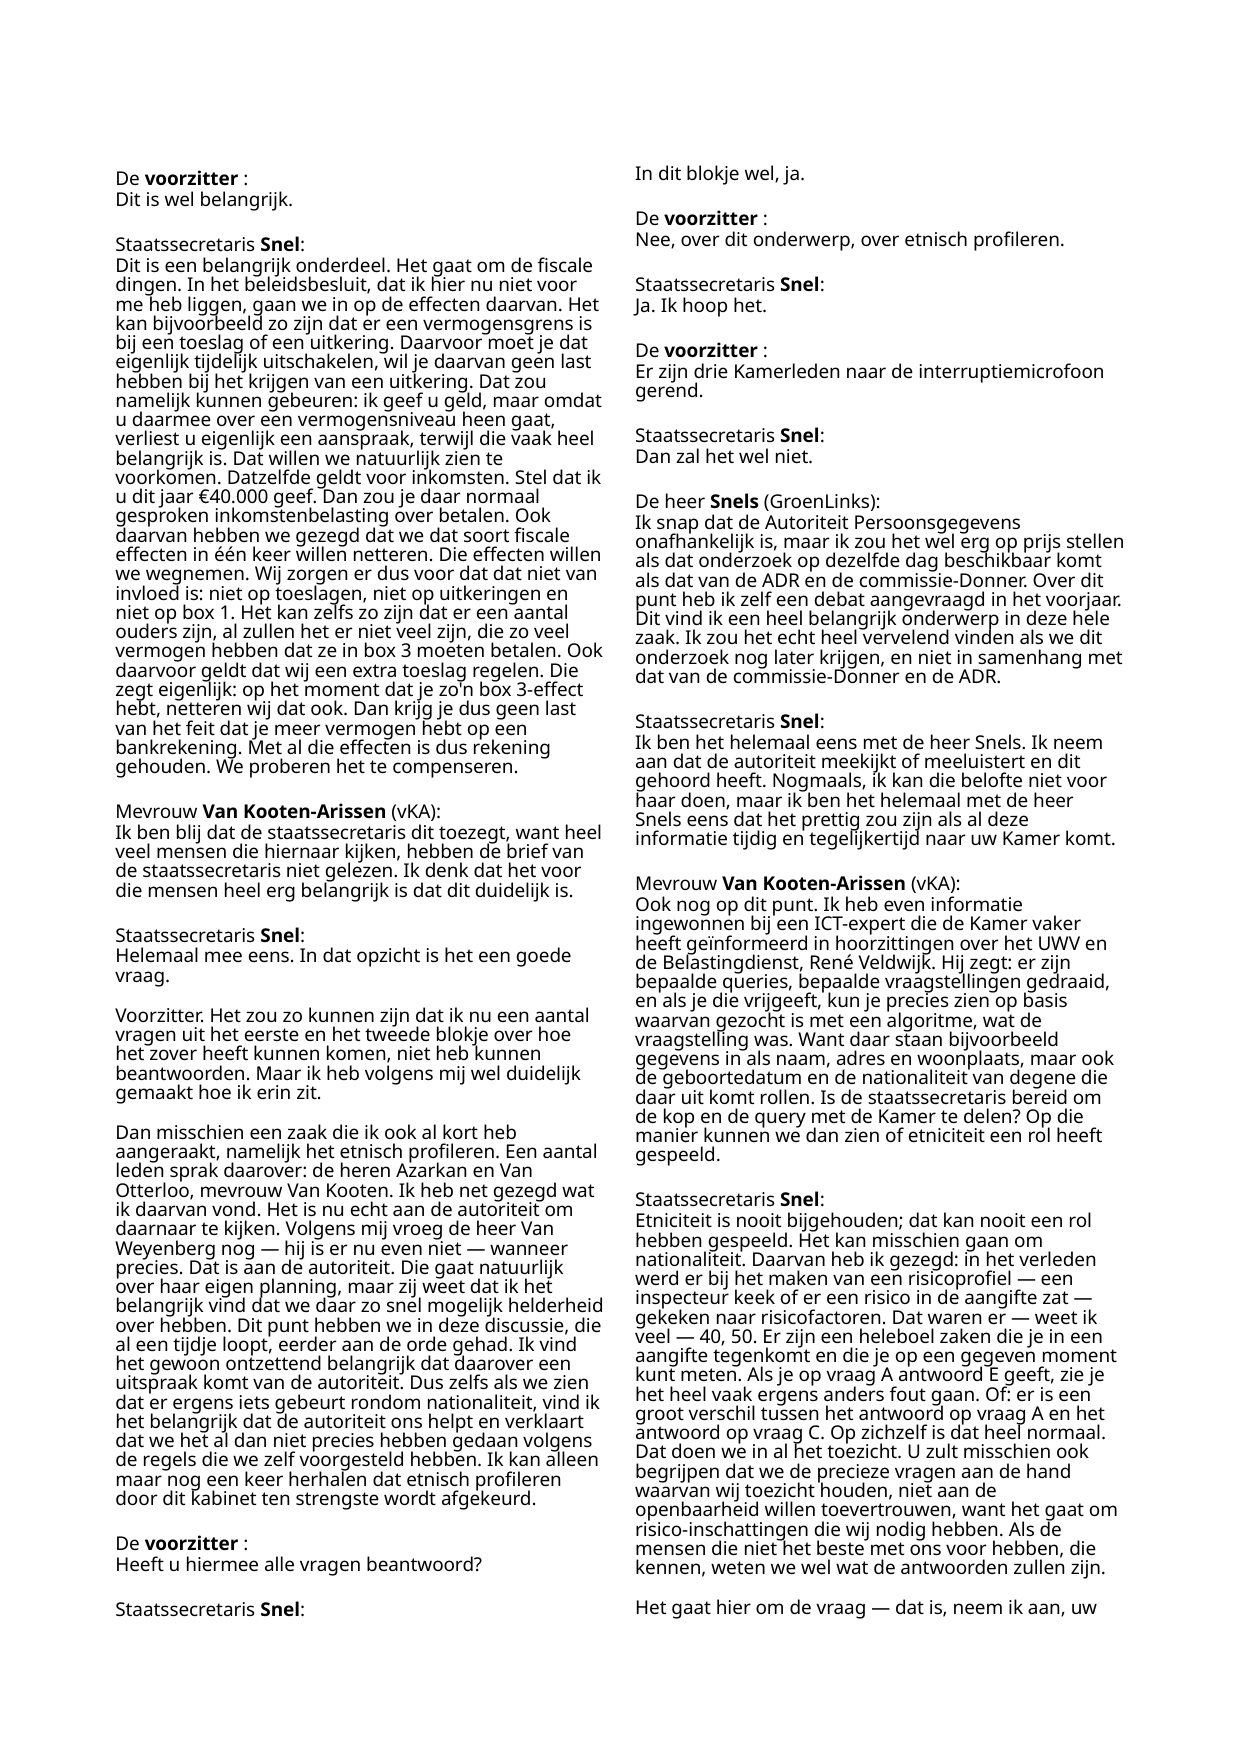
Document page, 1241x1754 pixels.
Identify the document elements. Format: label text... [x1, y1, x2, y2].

text Nee, over dit onderwerp, over etnisch profileren. [635, 231, 1125, 250]
text Het gaat hier om de vraag — dat is, neem ik aan, uw [635, 1599, 1125, 1618]
text Er zijn drie Kamerleden naar de interruptiemicrofoon gerend. [635, 363, 1125, 401]
text De voorzitter : [115, 165, 605, 191]
text Staatssecretaris Snel: [635, 271, 1125, 297]
text Dan misschien een zaak die ik ook al kort heb aangeraakt, namelijk het etnisch profileren. Een aantal leden sprak daarover: de heren Azarkan en Van Otterloo, mevrouw Van Kooten. Ik heb net gezegd wat ik daarvan vond. Het is nu echt aan de autoriteit om daarnaar te kijken. Volgens mij vroeg de heer Van Weyenberg nog — hij is er nu even niet — wanneer precies. Dat is aan de autoriteit. Die gaat natuurlijk over haar eigen planning, maar zij weet dat ik het belangrijk vind dat we daar zo snel mogelijk helderheid over hebben. Dit punt hebben we in deze discussie, die al een tijdje loopt, eerder aan de orde gehad. Ik vind het gewoon ontzettend belangrijk dat daarover een uitspraak komt van de autoriteit. Dus zelfs als we zien dat er ergens iets gebeurt rondom nationaliteit, vind ik het belangrijk dat de autoriteit ons helpt en verklaart dat we het al dan niet precies hebben gedaan volgens de regels die we zelf voorgesteld hebben. Ik kan alleen maar nog een keer herhalen dat etnisch profileren door dit kabinet ten strengste wordt afgekeurd. [115, 1124, 605, 1509]
text Voorzitter. Het zou zo kunnen zijn dat ik nu een aantal vragen uit het eerste en het tweede blokje over hoe het zover heeft kunnen komen, niet heb kunnen beantwoorden. Maar ik heb volgens mij wel duidelijk gemaakt hoe ik erin zit. [115, 1007, 605, 1103]
text Ook nog op dit punt. Ik heb even informatie ingewonnen bij een ICT-expert die de Kamer vaker heeft geïnformeerd in hoorzittingen over het UWV en de Belastingdienst, René Veldwijk. Hij zegt: er zijn bepaalde queries, bepaalde vraagstellingen gedraaid, en als je die vrijgeeft, kun je precies zien op basis waarvan gezocht is met een algoritme, wat de vraagstelling was. Want daar staan bijvoorbeeld gegevens in als naam, adres en woonplaats, maar ook de geboortedatum en de nationaliteit van degene die daar uit komt rollen. Is de staatssecretaris bereid om de kop en de query met de Kamer te delen? Op die manier kunnen we dan zien of etniciteit een rol heeft gespeeld. [635, 896, 1125, 1166]
text Ik ben het helemaal eens met de heer Snels. Ik neem aan dat de autoriteit meekijkt of meeluistert en dit gehoord heeft. Nogmaals, ik kan die belofte niet voor haar doen, maar ik ben het helemaal met de heer Snels eens dat het prettig zou zijn als al deze informatie tijdig en tegelijkertijd naar uw Kamer komt. [635, 734, 1125, 849]
text Staatssecretaris Snel: [115, 922, 605, 947]
text Staatssecretaris Snel: [115, 231, 605, 257]
text Mevrouw Van Kooten-Arissen (vKA): [635, 870, 1125, 896]
text Heeft u hiermee alle vragen beantwoord? [115, 1556, 605, 1575]
text Staatssecretaris Snel: [635, 708, 1125, 734]
text Ik ben blij dat de staatssecretaris dit toezegt, want heel veel mensen die hiernaar kijken, hebben de brief van de staatssecretaris niet gelezen. Ik denk dat het voor die mensen heel erg belangrijk is dat dit duidelijk is. [115, 824, 605, 901]
text Dit is wel belangrijk. [115, 191, 605, 210]
text Etniciteit is nooit bijgehouden; dat kan nooit een rol hebben gespeeld. Het kan misschien gaan om nationaliteit. Daarvan heb ik gezegd: in het verleden werd er bij het maken van een risicoprofiel — een inspecteur keek of er een risico in de aangifte zat — gekeken naar risicofactoren. Dat waren er — weet ik veel — 40, 50. Er zijn een heleboel zaken die je in een aangifte tegenkomt en die je op een gegeven moment kunt meten. Als je op vraag A antwoord E geeft, zie je het heel vaak ergens anders fout gaan. Of: er is een groot verschil tussen het antwoord op vraag A en het antwoord op vraag C. Op zichzelf is dat heel normaal. Dat doen we in al het toezicht. U zult misschien ook begrijpen dat we de precieze vragen aan de hand waarvan wij toezicht houden, niet aan de openbaarheid willen toevertrouwen, want het gaat om risico-inschattingen die wij nodig hebben. Als de mensen die niet het beste met ons voor hebben, die kennen, weten we wel wat de antwoorden zullen zijn. [635, 1212, 1125, 1578]
text Dit is een belangrijk onderdeel. Het gaat om de fiscale dingen. In het beleidsbesluit, dat ik hier nu niet voor me heb liggen, gaan we in op de effecten daarvan. Het kan bijvoorbeeld zo zijn dat er een vermogensgrens is bij een toeslag of een uitkering. Daarvoor moet je dat eigenlijk tijdelijk uitschakelen, wil je daarvan geen last hebben bij het krijgen van een uitkering. Dat zou namelijk kunnen gebeuren: ik geef u geld, maar omdat u daarmee over een vermogensniveau heen gaat, verliest u eigenlijk een aanspraak, terwijl die vaak heel belangrijk is. Dat willen we natuurlijk zien te voorkomen. Datzelfde geldt voor inkomsten. Stel dat ik u dit jaar €40.000 geef. Dan zou je daar normaal gesproken inkomstenbelasting over betalen. Ook daarvan hebben we gezegd dat we dat soort fiscale effecten in één keer willen netteren. Die effecten willen we wegnemen. Wij zorgen er dus voor dat dat niet van invloed is: niet op toeslagen, niet op uitkeringen en niet op box 1. Het kan zelfs zo zijn dat er een aantal ouders zijn, al zullen het er niet veel zijn, die zo veel vermogen hebben dat ze in box 3 moeten betalen. Ook daarvoor geldt dat wij een extra toeslag regelen. Die zegt eigenlijk: op het moment dat je zo'n box 3-effect hebt, netteren wij dat ook. Dan krijg je dus geen last van het feit dat je meer vermogen hebt op een bankrekening. Met al die effecten is dus rekening gehouden. We proberen het te compenseren. [115, 257, 605, 777]
text De voorzitter : [635, 337, 1125, 363]
text Staatssecretaris Snel: [635, 422, 1125, 448]
text In dit blokje wel, ja. [635, 165, 1125, 184]
text De heer Snels (GroenLinks): [635, 488, 1125, 514]
text Helemaal mee eens. In dat opzicht is het een goede vraag. [115, 947, 605, 986]
text Ja. Ik hoop het. [635, 297, 1125, 316]
text Ik snap dat de Autoriteit Persoonsgegevens onafhankelijk is, maar ik zou het wel erg op prijs stellen als dat onderzoek op dezelfde dag beschikbaar komt als dat van de ADR en de commissie-Donner. Over dit punt heb ik zelf een debat aangevraagd in het voorjaar. Dit vind ik een heel belangrijk onderwerp in deze hele zaak. Ik zou het echt heel vervelend vinden als we dit onderzoek nog later krijgen, en niet in samenhang met dat van de commissie-Donner en de ADR. [635, 514, 1125, 687]
text De voorzitter : [115, 1530, 605, 1556]
text Staatssecretaris Snel: [635, 1187, 1125, 1212]
text Dan zal het wel niet. [635, 448, 1125, 467]
text Mevrouw Van Kooten-Arissen (vKA): [115, 798, 605, 824]
text Staatssecretaris Snel: [115, 1596, 605, 1622]
text De voorzitter : [635, 205, 1125, 231]
